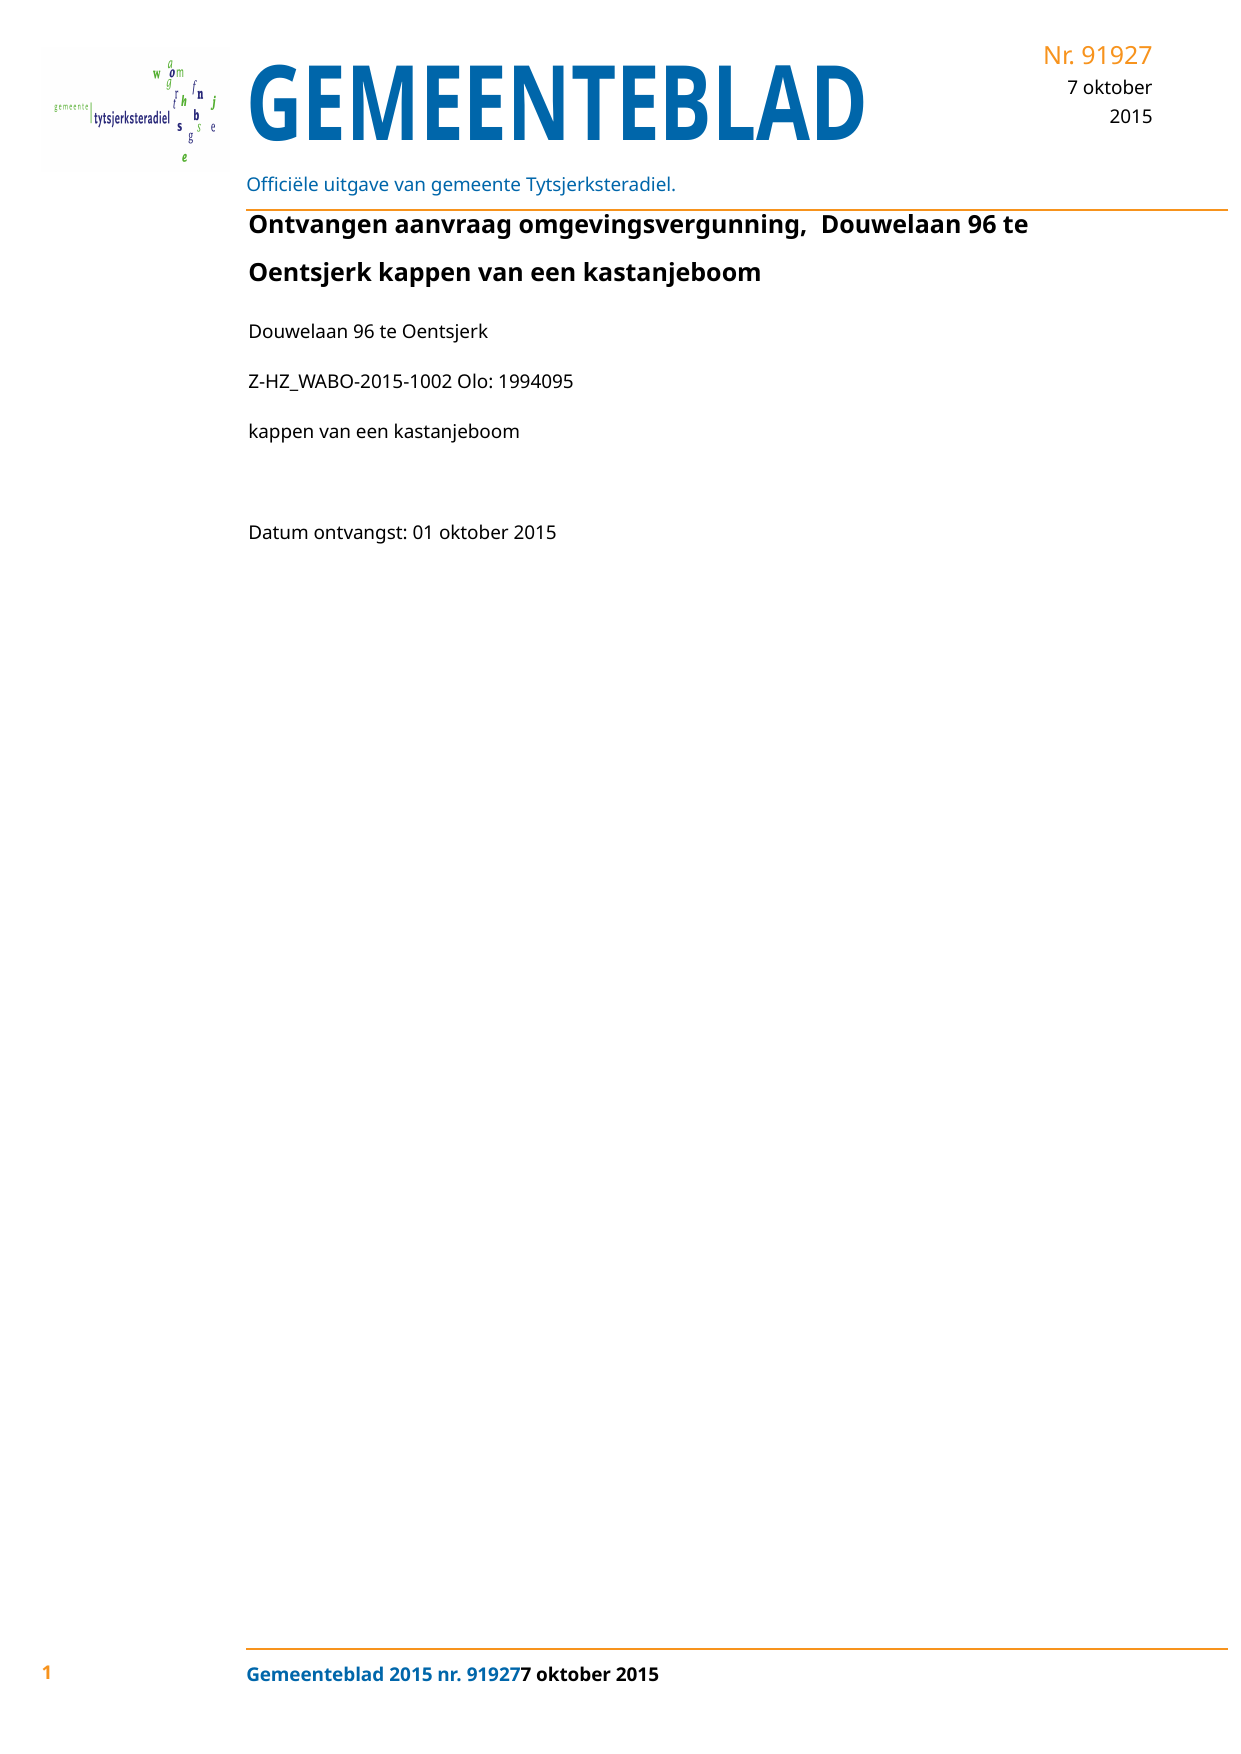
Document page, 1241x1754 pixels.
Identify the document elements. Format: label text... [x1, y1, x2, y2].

text Datum ontvangst: 01 oktober 2015 [248, 519, 1152, 545]
text kappen van een kastanjeboom [248, 419, 1152, 444]
text Ontvangen aanvraag omgevingsvergunning, Douwelaan 96 te Oentsjerk kappen van een kastanjeboom [248, 211, 1152, 288]
text Douwelaan 96 te Oentsjerk [248, 318, 1152, 344]
text Z-HZ_WABO-2015-1002 Olo: 1994095 [248, 368, 1152, 394]
picture [41, 47, 231, 172]
